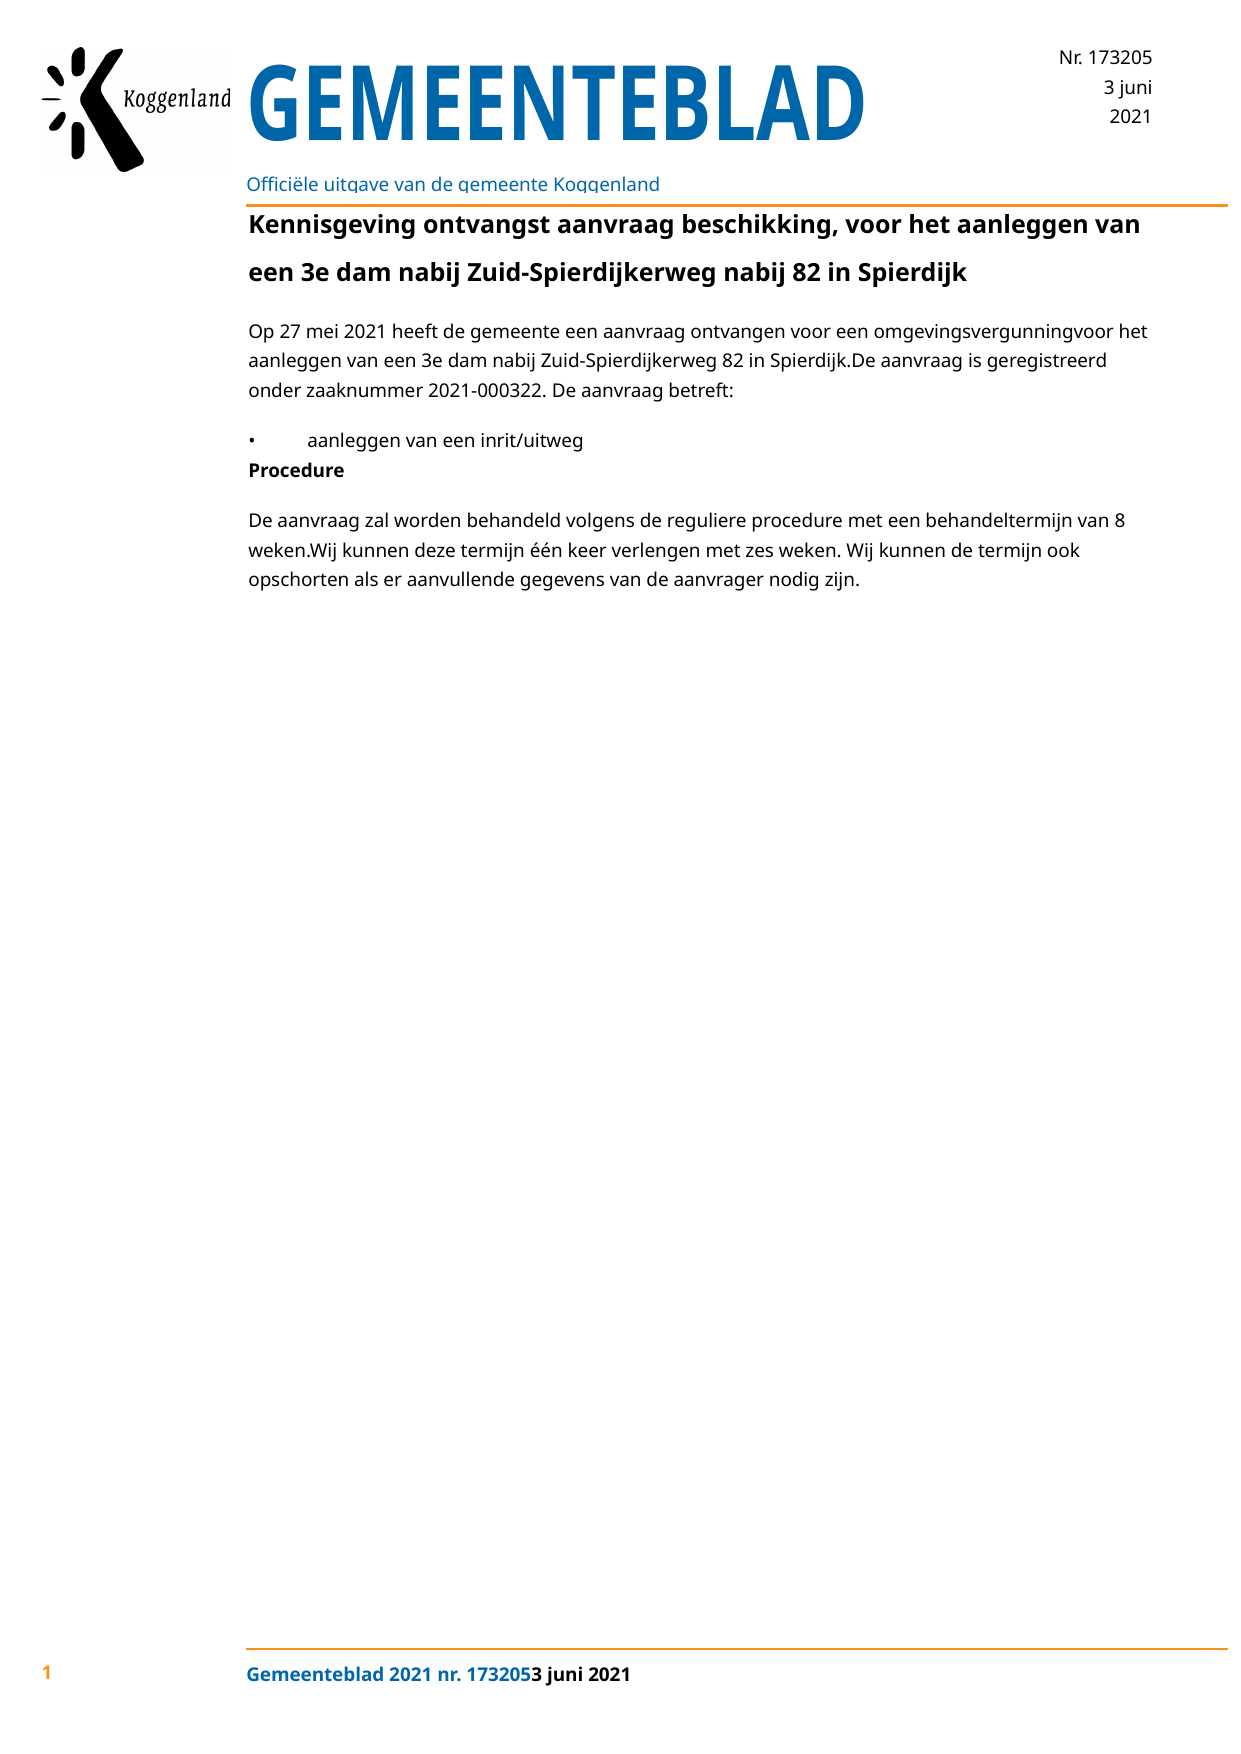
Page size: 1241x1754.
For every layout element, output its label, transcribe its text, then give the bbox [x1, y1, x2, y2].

picture [41, 47, 231, 172]
text Kennisgeving ontvangst aanvraag beschikking, voor het aanleggen van een 3e dam nabij Zuid-Spierdijkerweg nabij 82 in Spierdijk [248, 207, 1152, 288]
text De aanvraag zal worden behandeld volgens de reguliere procedure met een behandeltermijn van 8 weken.Wij kunnen deze termijn één keer verlengen met zes weken. Wij kunnen de termijn ook opschorten als er aanvullende gegevens van de aanvrager nodig zijn. [248, 507, 1152, 592]
list aanleggen van een inrit/uitweg [248, 427, 1152, 453]
text Procedure [248, 457, 1152, 483]
text Op 27 mei 2021 heeft de gemeente een aanvraag ontvangen voor een omgevingsvergunningvoor het aanleggen van een 3e dam nabij Zuid-Spierdijkerweg 82 in Spierdijk.De aanvraag is geregistreerd onder zaaknummer 2021-000322. De aanvraag betreft: [248, 318, 1152, 403]
